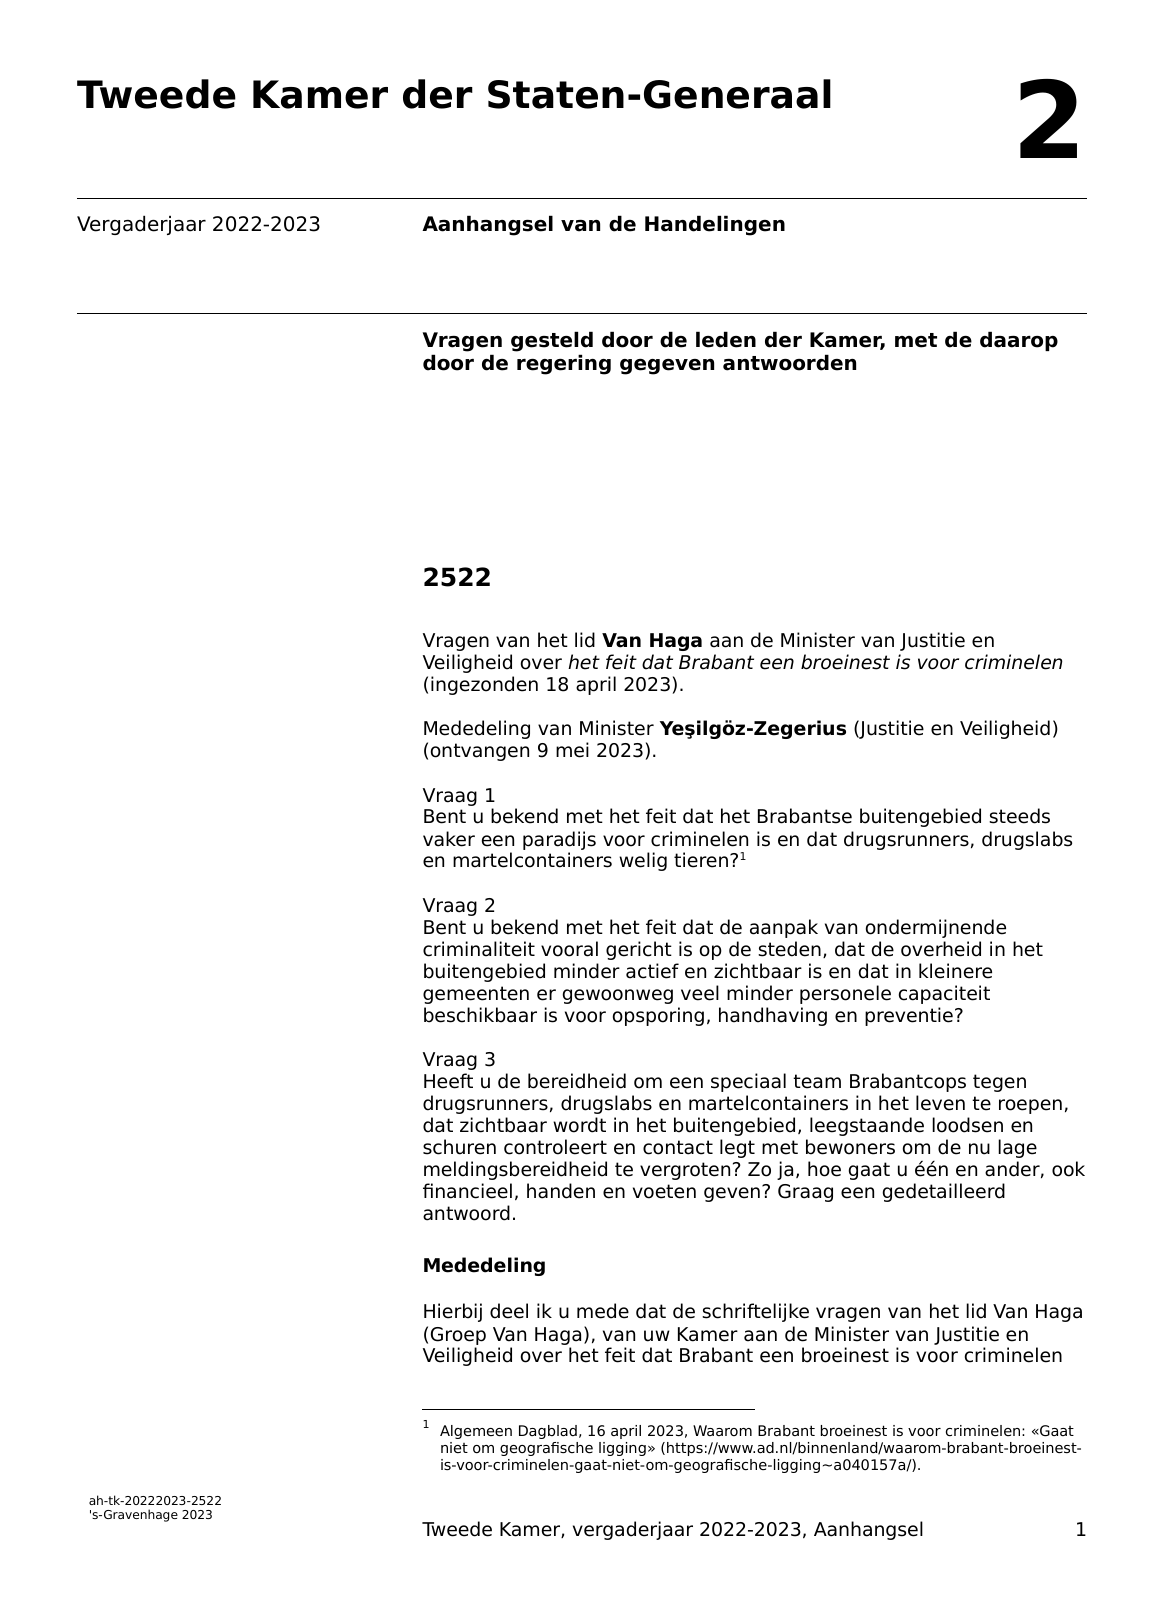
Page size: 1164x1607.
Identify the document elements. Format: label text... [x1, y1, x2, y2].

text Vraag 1 [422, 784, 1087, 806]
text Hierbij deel ik u mede dat de schriftelijke vragen van het lid Van Haga (Groep Van Haga), van uw Kamer aan de Minister van Justitie en Veiligheid over het feit dat Brabant een broeinest is voor criminelen [422, 1301, 1087, 1367]
text Vraag 2 [422, 894, 1087, 917]
text Vraag 3 [422, 1049, 1087, 1071]
text Bent u bekend met het feit dat het Brabantse buitengebied steeds vaker een paradijs voor criminelen is en dat drugsrunners, drugslabs en martelcontainers welig tieren? [422, 806, 1087, 872]
text Bent u bekend met het feit dat de aanpak van ondermijnende criminaliteit vooral gericht is op de steden, dat de overheid in het buitengebied minder actief en zichtbaar is en dat in kleinere gemeenten er gewoonweg veel minder personele capaciteit beschikbaar is voor opsporing, handhaving en preventie? [422, 917, 1087, 1026]
table_cell Vergaderjaar 2022-2023 [77, 199, 422, 313]
table_cell Vragen gesteld door de leden der Kamer, met de daarop door de regering gegeven antwoorden [422, 314, 1087, 375]
table_header Tweede Kamer der Staten-Generaal [77, 59, 886, 198]
text Heeft u de bereidheid om een speciaal team Brabantcops tegen drugsrunners, drugslabs en martelcontainers in het leven te roepen, dat zichtbaar wordt in het buitengebied, leegstaande loodsen en schuren controleert en contact legt met bewoners om de nu lage meldingsbereidheid te vergroten? Zo ja, hoe gaat u één en ander, ook financieel, handen en voeten geven? Graag een gedetailleerd antwoord. [422, 1071, 1087, 1224]
table_header 2 [886, 59, 1087, 198]
table_cell [77, 314, 422, 375]
text Mededeling van Minister Yeşilgöz-Zegerius (Justitie en Veiligheid) (ontvangen 9 mei 2023). [422, 718, 1087, 762]
text 's-Gravenhage 2023 [88, 1508, 323, 1522]
text 2522 [422, 563, 1087, 592]
text Vragen van het lid Van Haga aan de Minister van Justitie en Veiligheid over het feit dat Brabant een broeinest is voor criminelen (ingezonden 18 april 2023). [422, 630, 1087, 696]
subtitle Mededeling [422, 1254, 1087, 1276]
table_cell Aanhangsel van de Handelingen [422, 199, 1087, 313]
text ah-tk-20222023-2522 [88, 1494, 323, 1508]
text Algemeen Dagblad, 16 april 2023, Waarom Brabant broeinest is voor criminelen: «Gaat niet om geografische ligging» (https://www.ad.nl/binnenland/waarom-brabant-broeinest-is-voor-criminelen-gaat-niet-om-geografische-ligging~a040157a/). [422, 1418, 1087, 1474]
